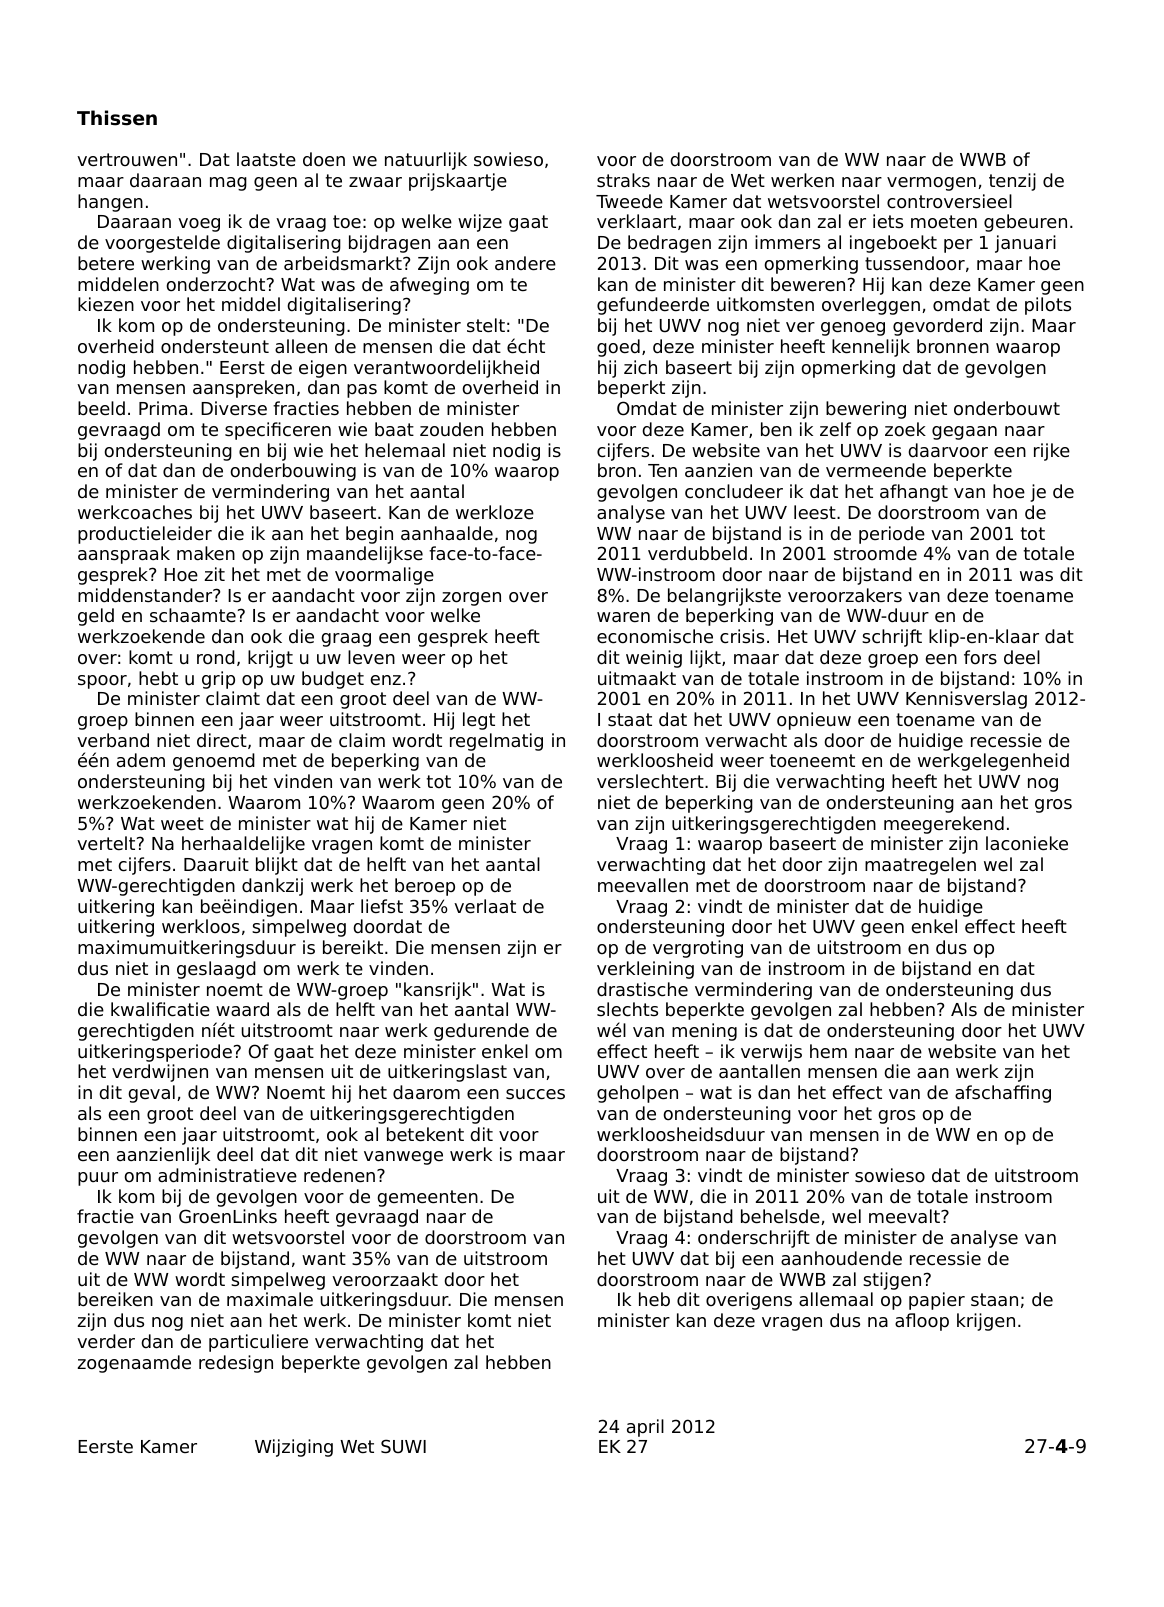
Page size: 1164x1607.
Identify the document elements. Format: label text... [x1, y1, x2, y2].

text De minister noemt de WW-groep "kansrijk". Wat is die kwalificatie waard als de helft van het aantal WW-gerechtigden níét uitstroomt naar werk gedurende de uitkeringsperiode? Of gaat het deze minister enkel om het verdwijnen van mensen uit de uitkeringslast van, in dit geval, de WW? Noemt hij het daarom een succes als een groot deel van de uitkeringsgerechtigden binnen een jaar uitstroomt, ook al betekent dit voor een aanzienlijk deel dat dit niet vanwege werk is maar puur om administratieve redenen? [77, 979, 567, 1187]
text Ik heb dit overigens allemaal op papier staan; de minister kan deze vragen dus na afloop krijgen. [596, 1290, 1087, 1332]
text Ik kom op de ondersteuning. De minister stelt: "De overheid ondersteunt alleen de mensen die dat écht nodig hebben." Eerst de eigen verantwoordelijkheid van mensen aanspreken, dan pas komt de overheid in beeld. Prima. Diverse fracties hebben de minister gevraagd om te specificeren wie baat zouden hebben bij ondersteuning en bij wie het helemaal niet nodig is en of dat dan de onderbouwing is van de 10% waarop de minister de vermindering van het aantal werkcoaches bij het UWV baseert. Kan de werkloze productieleider die ik aan het begin aanhaalde, nog aanspraak maken op zijn maandelijkse face-to-face-gesprek? Hoe zit het met de voormalige middenstander? Is er aandacht voor zijn zorgen over geld en schaamte? Is er aandacht voor welke werkzoekende dan ook die graag een gesprek heeft over: komt u rond, krijgt u uw leven weer op het spoor, hebt u grip op uw budget enz.? [77, 316, 567, 689]
text Vraag 4: onderschrijft de minister de analyse van het UWV dat bij een aanhoudende recessie de doorstroom naar de WWB zal stijgen? [596, 1228, 1087, 1290]
text De minister claimt dat een groot deel van de WW-groep binnen een jaar weer uitstroomt. Hij legt het verband niet direct, maar de claim wordt regelmatig in één adem genoemd met de beperking van de ondersteuning bij het vinden van werk tot 10% van de werkzoekenden. Waarom 10%? Waarom geen 20% of 5%? Wat weet de minister wat hij de Kamer niet vertelt? Na herhaaldelijke vragen komt de minister met cijfers. Daaruit blijkt dat de helft van het aantal WW-gerechtigden dankzij werk het beroep op de uitkering kan beëindigen. Maar liefst 35% verlaat de uitkering werkloos, simpelweg doordat de maximumuitkeringsduur is bereikt. Die mensen zijn er dus niet in geslaagd om werk te vinden. [77, 689, 567, 979]
text vertrouwen". Dat laatste doen we natuurlijk sowieso, maar daaraan mag geen al te zwaar prijskaartje hangen. [77, 150, 567, 212]
text Vraag 1: waarop baseert de minister zijn laconieke verwachting dat het door zijn maatregelen wel zal meevallen met de doorstroom naar de bijstand? [596, 834, 1087, 896]
text Omdat de minister zijn bewering niet onderbouwt voor deze Kamer, ben ik zelf op zoek gegaan naar cijfers. De website van het UWV is daarvoor een rijke bron. Ten aanzien van de vermeende beperkte gevolgen concludeer ik dat het afhangt van hoe je de analyse van het UWV leest. De doorstroom van de WW naar de bijstand is in de periode van 2001 tot 2011 verdubbeld. In 2001 stroomde 4% van de totale WW-instroom door naar de bijstand en in 2011 was dit 8%. De belangrijkste veroorzakers van deze toename waren de beperking van de WW-duur en de economische crisis. Het UWV schrijft klip-en-klaar dat dit weinig lijkt, maar dat deze groep een fors deel uitmaakt van de totale instroom in de bijstand: 10% in 2001 en 20% in 2011. In het UWV Kennisverslag 2012-I staat dat het UWV opnieuw een toename van de doorstroom verwacht als door de huidige recessie de werkloosheid weer toeneemt en de werkgelegenheid verslechtert. Bij die verwachting heeft het UWV nog niet de beperking van de ondersteuning aan het gros van zijn uitkeringsgerechtigden meegerekend. [596, 399, 1087, 834]
text Vraag 2: vindt de minister dat de huidige ondersteuning door het UWV geen enkel effect heeft op de vergroting van de uitstroom en dus op verkleining van de instroom in de bijstand en dat drastische vermindering van de ondersteuning dus slechts beperkte gevolgen zal hebben? Als de minister wél van mening is dat de ondersteuning door het UWV effect heeft – ik verwijs hem naar de website van het UWV over de aantallen mensen die aan werk zijn geholpen – wat is dan het effect van de afschaffing van de ondersteuning voor het gros op de werkloosheidsduur van mensen in de WW en op de doorstroom naar de bijstand? [596, 896, 1087, 1166]
text Daaraan voeg ik de vraag toe: op welke wijze gaat de voorgestelde digitalisering bijdragen aan een betere werking van de arbeidsmarkt? Zijn ook andere middelen onderzocht? Wat was de afweging om te kiezen voor het middel digitalisering? [77, 212, 567, 316]
text Vraag 3: vindt de minister sowieso dat de uitstroom uit de WW, die in 2011 20% van de totale instroom van de bijstand behelsde, wel meevalt? [596, 1166, 1087, 1228]
text voor de doorstroom van de WW naar de WWB of straks naar de Wet werken naar vermogen, tenzij de Tweede Kamer dat wetsvoorstel controversieel verklaart, maar ook dan zal er iets moeten gebeuren. De bedragen zijn immers al ingeboekt per 1 januari 2013. Dit was een opmerking tussendoor, maar hoe kan de minister dit beweren? Hij kan deze Kamer geen gefundeerde uitkomsten overleggen, omdat de pilots bij het UWV nog niet ver genoeg gevorderd zijn. Maar goed, deze minister heeft kennelijk bronnen waarop hij zich baseert bij zijn opmerking dat de gevolgen beperkt zijn. [596, 150, 1087, 399]
text Ik kom bij de gevolgen voor de gemeenten. De fractie van GroenLinks heeft gevraagd naar de gevolgen van dit wetsvoorstel voor de doorstroom van de WW naar de bijstand, want 35% van de uitstroom uit de WW wordt simpelweg veroorzaakt door het bereiken van de maximale uitkeringsduur. Die mensen zijn dus nog niet aan het werk. De minister komt niet verder dan de particuliere verwachting dat het zogenaamde redesign beperkte gevolgen zal hebben [77, 1187, 567, 1373]
